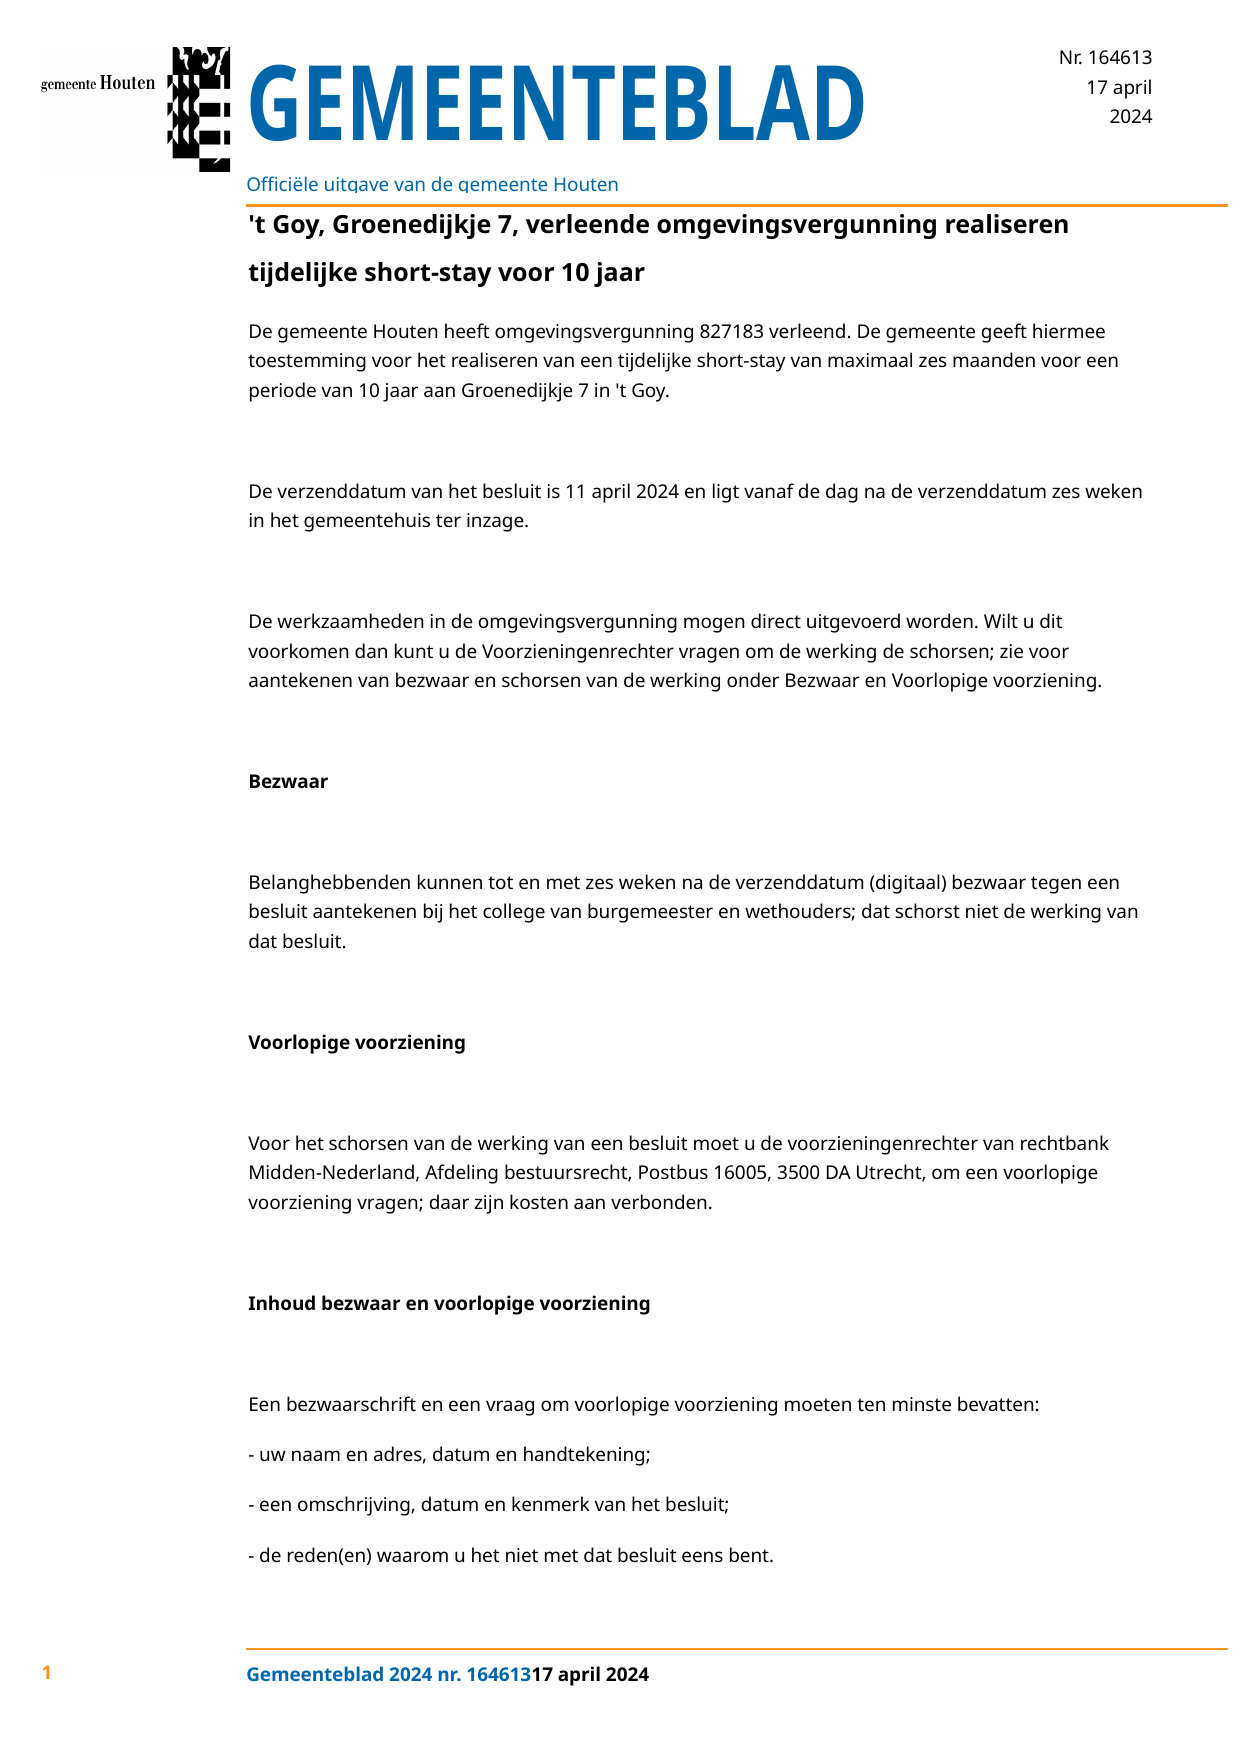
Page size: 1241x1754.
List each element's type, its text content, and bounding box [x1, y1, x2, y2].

text 't Goy, Groenedijkje 7, verleende omgevingsvergunning realiseren tijdelijke short-stay voor 10 jaar [248, 207, 1152, 288]
text De verzenddatum van het besluit is 11 april 2024 en ligt vanaf de dag na de verzenddatum zes weken in het gemeentehuis ter inzage. [248, 478, 1152, 533]
text Een bezwaarschrift en een vraag om voorlopige voorziening moeten ten minste bevatten: [248, 1391, 1152, 1417]
text Voor het schorsen van de werking van een besluit moet u de voorzieningenrechter van rechtbank Midden-Nederland, Afdeling bestuursrecht, Postbus 16005, 3500 DA Utrecht, om een voorlopige voorziening vragen; daar zijn kosten aan verbonden. [248, 1130, 1152, 1215]
picture [41, 47, 231, 172]
text - een omschrijving, datum en kenmerk van het besluit; [248, 1492, 1152, 1517]
text Voorlopige voorziening [248, 1029, 1152, 1055]
text De werkzaamheden in de omgevingsvergunning mogen direct uitgevoerd worden. Wilt u dit voorkomen dan kunt u de Voorzieningenrechter vragen om de werking de schorsen; zie voor aantekenen van bezwaar en schorsen van de werking onder Bezwaar en Voorlopige voorziening. [248, 608, 1152, 693]
text De gemeente Houten heeft omgevingsvergunning 827183 verleend. De gemeente geeft hiermee toestemming voor het realiseren van een tijdelijke short-stay van maximaal zes maanden voor een periode van 10 jaar aan Groenedijkje 7 in 't Goy. [248, 318, 1152, 403]
text Bezwaar [248, 768, 1152, 794]
text Belanghebbenden kunnen tot en met zes weken na de verzenddatum (digitaal) bezwaar tegen een besluit aantekenen bij het college van burgemeester en wethouders; dat schorst niet de werking van dat besluit. [248, 869, 1152, 954]
text Inhoud bezwaar en voorlopige voorziening [248, 1290, 1152, 1316]
text - de reden(en) waarom u het niet met dat besluit eens bent. [248, 1542, 1152, 1568]
text - uw naam en adres, datum en handtekening; [248, 1441, 1152, 1467]
